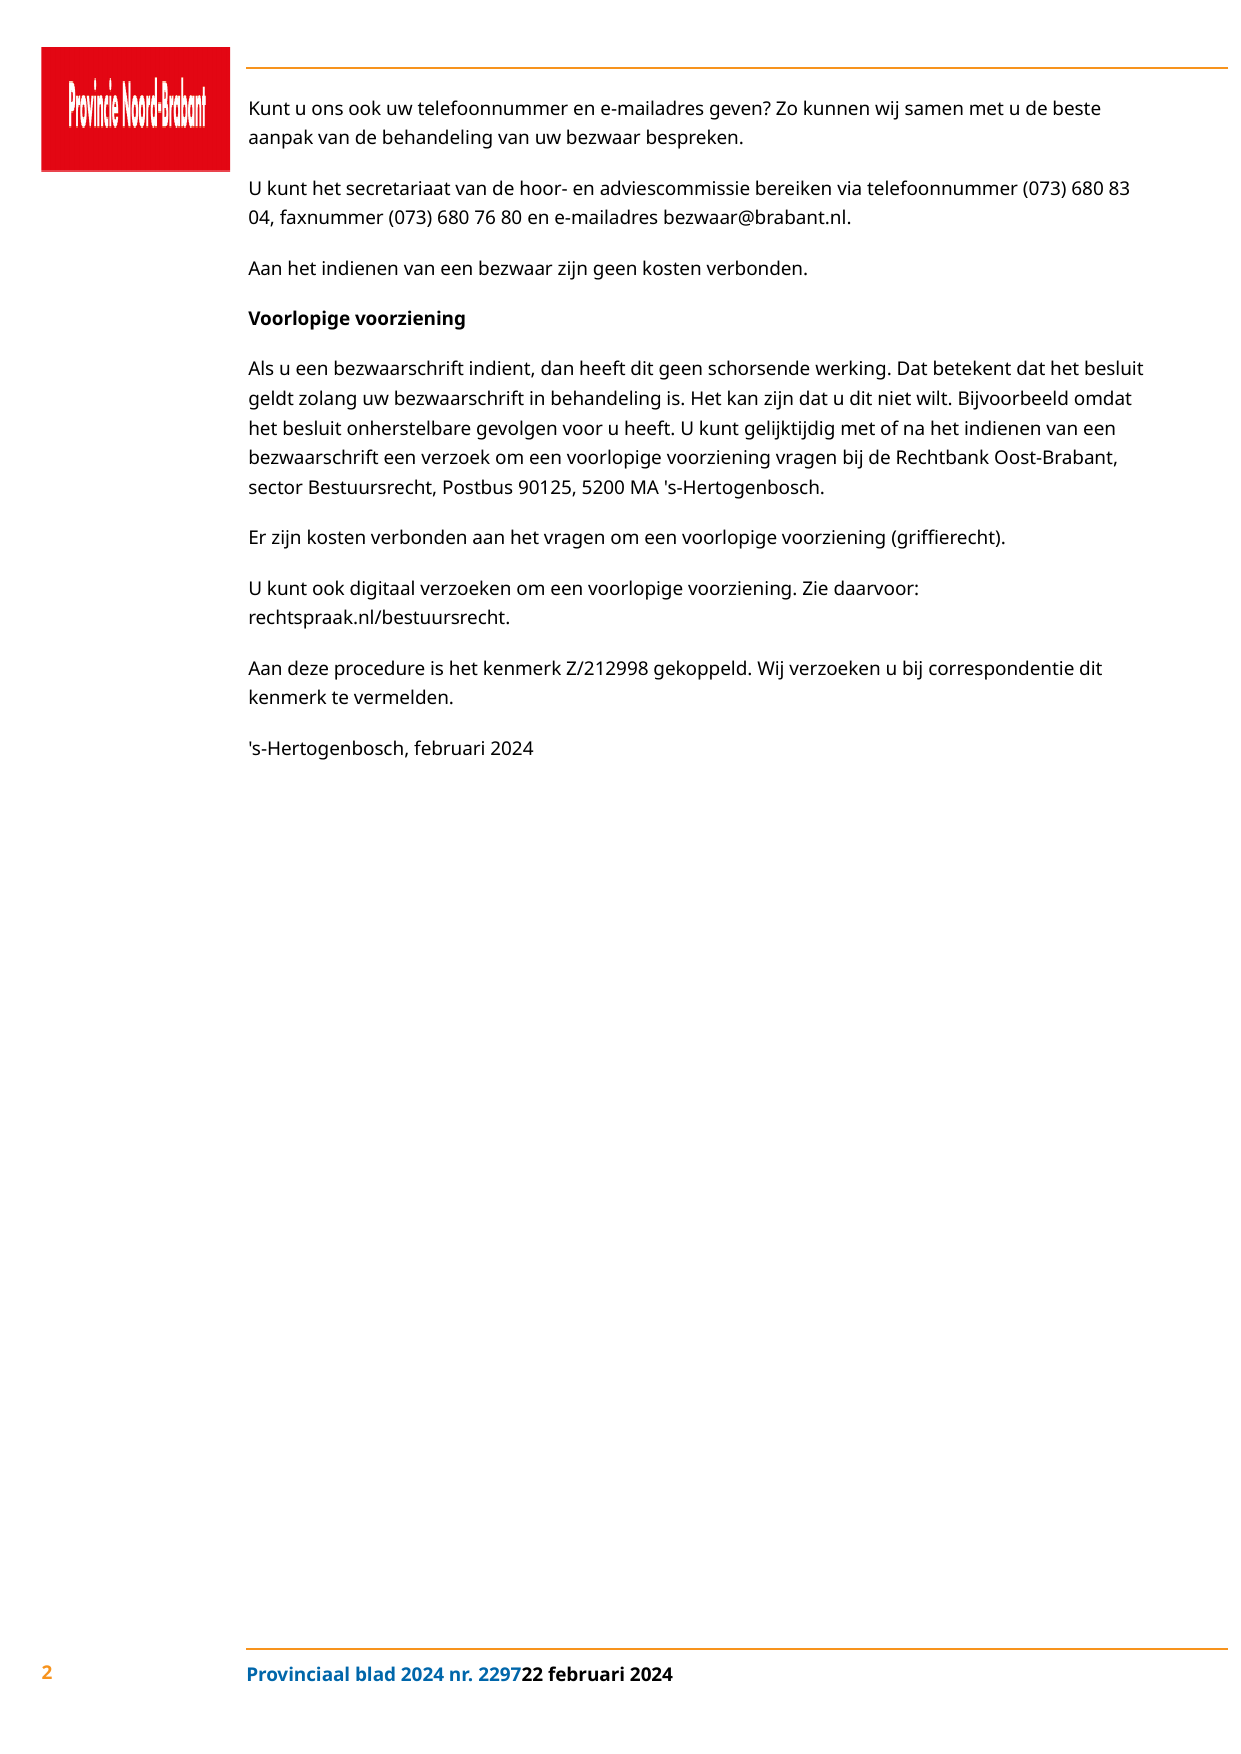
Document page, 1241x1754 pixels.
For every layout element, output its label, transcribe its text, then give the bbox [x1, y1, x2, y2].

text Voorlopige voorziening [248, 305, 1152, 331]
text Als u een bezwaarschrift indient, dan heeft dit geen schorsende werking. Dat betekent dat het besluit geldt zolang uw bezwaarschrift in behandeling is. Het kan zijn dat u dit niet wilt. Bijvoorbeeld omdat het besluit onherstelbare gevolgen voor u heeft. U kunt gelijktijdig met of na het indienen van een bezwaarschrift een verzoek om een voorlopige voorziening vragen bij de Rechtbank Oost-Brabant, sector Bestuursrecht, Postbus 90125, 5200 MA 's‑Hertogenbosch. [248, 356, 1152, 500]
text Aan deze procedure is het kenmerk Z/212998 gekoppeld. Wij verzoeken u bij correspondentie dit kenmerk te vermelden. [248, 655, 1152, 710]
text U kunt ook digitaal verzoeken om een voorlopige voorziening. Zie daarvoor: rechtspraak.nl/bestuursrecht. [248, 575, 1152, 630]
text Aan het indienen van een bezwaar zijn geen kosten verbonden. [248, 255, 1152, 281]
text Er zijn kosten verbonden aan het vragen om een voorlopige voorziening (griffierecht). [248, 524, 1152, 550]
picture [41, 47, 231, 172]
text U kunt het secretariaat van de hoor- en adviescommissie bereiken via telefoonnummer (073) 680 83 04, faxnummer (073) 680 76 80 en e-mailadres bezwaar@brabant.nl. [248, 175, 1152, 230]
text 's-Hertogenbosch, februari 2024 [248, 735, 1152, 761]
text Kunt u ons ook uw telefoonnummer en e-mailadres geven? Zo kunnen wij samen met u de beste aanpak van de behandeling van uw bezwaar bespreken. [248, 95, 1152, 150]
